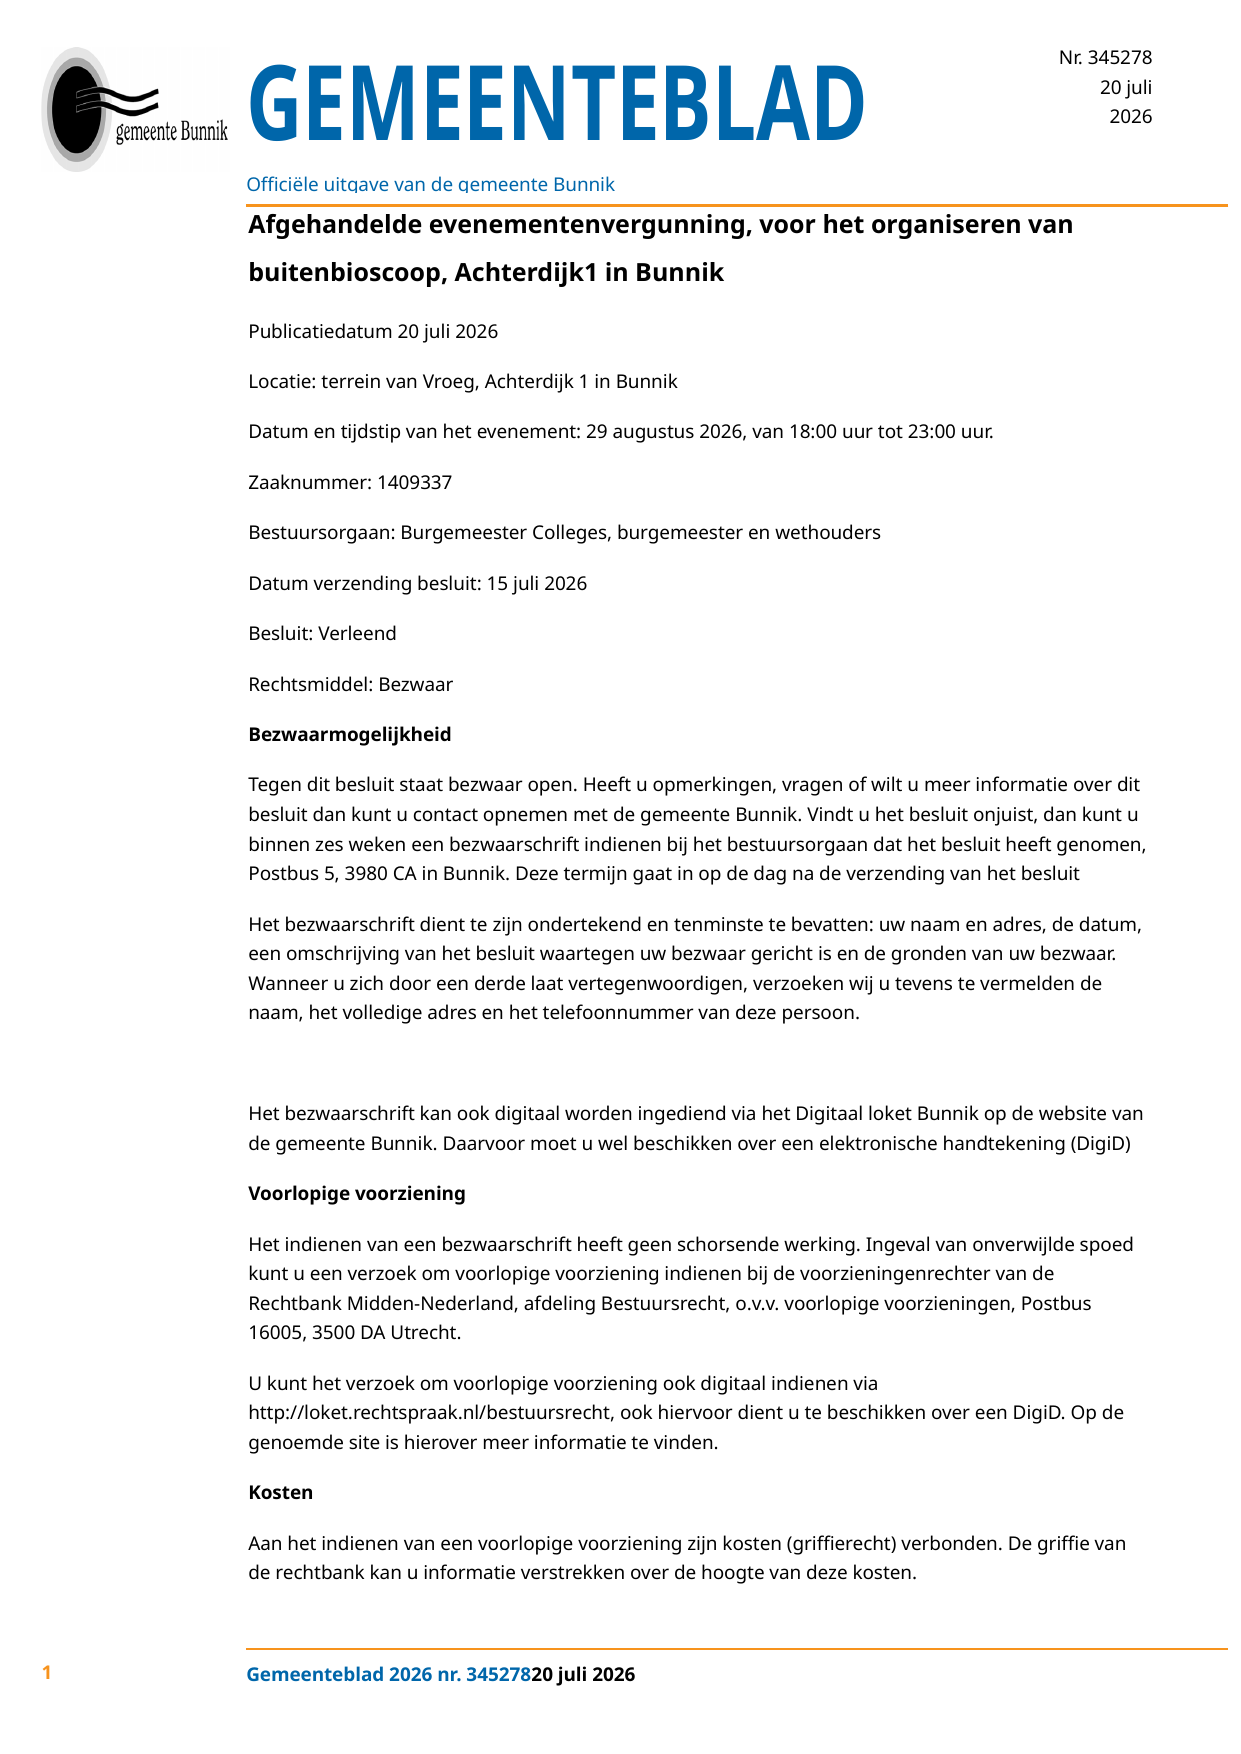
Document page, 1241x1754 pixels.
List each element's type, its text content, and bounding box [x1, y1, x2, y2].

text Afgehandelde evenementenvergunning, voor het organiseren van buitenbioscoop, Achterdijk1 in Bunnik [248, 207, 1152, 288]
text Voorlopige voorziening [248, 1180, 1152, 1206]
text Bestuursorgaan: Burgemeester Colleges, burgemeester en wethouders [248, 519, 1152, 545]
text Locatie: terrein van Vroeg, Achterdijk 1 in Bunnik [248, 368, 1152, 394]
text Besluit: Verleend [248, 620, 1152, 646]
text Het indienen van een bezwaarschrift heeft geen schorsende werking. Ingeval van onverwijlde spoed kunt u een verzoek om voorlopige voorziening indienen bij de voorzieningenrechter van de Rechtbank Midden-Nederland, afdeling Bestuursrecht, o.v.v. voorlopige voorzieningen, Postbus 16005, 3500 DA Utrecht. [248, 1231, 1152, 1345]
text Tegen dit besluit staat bezwaar open. Heeft u opmerkingen, vragen of wilt u meer informatie over dit besluit dan kunt u contact opnemen met de gemeente Bunnik. Vindt u het besluit onjuist, dan kunt u binnen zes weken een bezwaarschrift indienen bij het bestuursorgaan dat het besluit heeft genomen, Postbus 5, 3980 CA in Bunnik. Deze termijn gaat in op de dag na de verzending van het besluit [248, 772, 1152, 886]
text U kunt het verzoek om voorlopige voorziening ook digitaal indienen via http://loket.rechtspraak.nl/bestuursrecht, ook hiervoor dient u te beschikken over een DigiD. Op de genoemde site is hierover meer informatie te vinden. [248, 1370, 1152, 1455]
picture [41, 47, 231, 172]
text Datum en tijdstip van het evenement: 29 augustus 2026, van 18:00 uur tot 23:00 uur. [248, 419, 1152, 444]
text Datum verzending besluit: 15 juli 2026 [248, 570, 1152, 596]
text Het bezwaarschrift dient te zijn ondertekend en tenminste te bevatten: uw naam en adres, de datum, een omschrijving van het besluit waartegen uw bezwaar gericht is en de gronden van uw bezwaar. Wanneer u zich door een derde laat vertegenwoordigen, verzoeken wij u tevens te vermelden de naam, het volledige adres en het telefoonnummer van deze persoon. [248, 911, 1152, 1025]
text Zaaknummer: 1409337 [248, 469, 1152, 495]
text Aan het indienen van een voorlopige voorziening zijn kosten (griffierecht) verbonden. De griffie van de rechtbank kan u informatie verstrekken over de hoogte van deze kosten. [248, 1530, 1152, 1585]
text Publicatiedatum 20 juli 2026 [248, 318, 1152, 344]
text Bezwaarmogelijkheid [248, 721, 1152, 747]
text Het bezwaarschrift kan ook digitaal worden ingediend via het Digitaal loket Bunnik op de website van de gemeente Bunnik. Daarvoor moet u wel beschikken over een elektronische handtekening (DigiD) [248, 1100, 1152, 1156]
text Kosten [248, 1479, 1152, 1505]
text Rechtsmiddel: Bezwaar [248, 671, 1152, 697]
